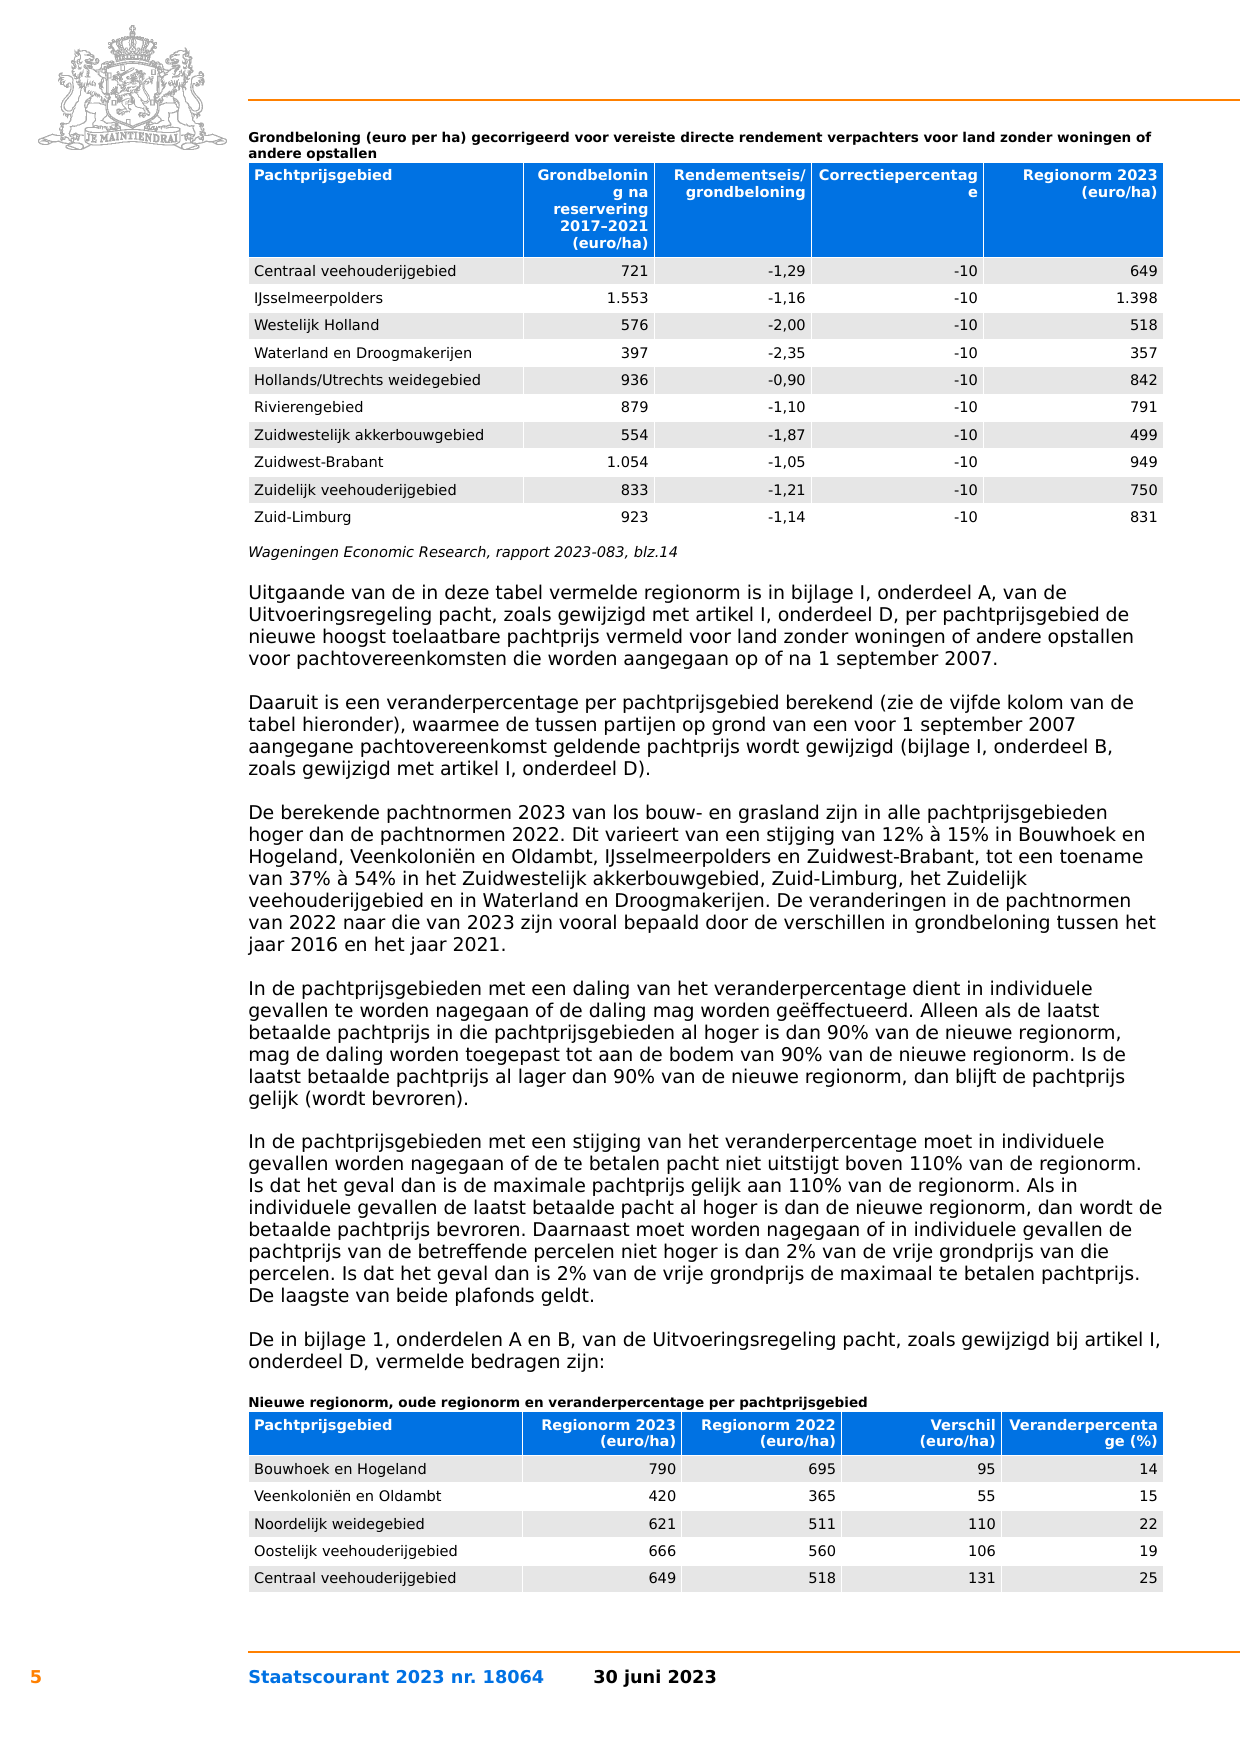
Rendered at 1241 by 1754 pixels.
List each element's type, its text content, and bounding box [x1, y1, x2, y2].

table_cell Centraal veehouderijgebied [249, 1566, 522, 1592]
text De in bijlage 1, onderdelen A en B, van de Uitvoeringsregeling pacht, zoals gewijzigd bij artikel I, onderdeel D, vermelde bedragen zijn: [248, 1329, 1163, 1373]
table_cell Wageningen Economic Research, rapport 2023-083, blz.14 [248, 532, 1163, 560]
table_cell -1,10 [655, 395, 811, 421]
table_cell -10 [812, 340, 983, 366]
table_cell IJsselmeerpolders [249, 285, 523, 311]
table_cell 131 [842, 1566, 1001, 1592]
table_cell Hollands/Utrechts weidegebied [249, 367, 523, 394]
table_cell Zuid-Limburg [249, 504, 523, 531]
table_cell 95 [842, 1456, 1001, 1482]
table_cell Waterland en Droogmakerijen [249, 340, 523, 366]
table_cell 576 [524, 313, 654, 339]
table_cell 397 [524, 340, 654, 366]
table_cell 879 [524, 395, 654, 421]
table_cell 842 [984, 367, 1163, 394]
table_cell -10 [812, 313, 983, 339]
table_cell Zuidwestelijk akkerbouwgebied [249, 422, 523, 448]
table_header Grondbeloning (euro per ha) gecorrigeerd voor vereiste directe rendement verpachters voor land zonder woningen of andere opstallen [248, 130, 1163, 161]
table_cell -1,21 [655, 477, 811, 503]
table_cell 621 [523, 1511, 681, 1537]
table_cell Zuidelijk veehouderijgebied [249, 477, 523, 503]
table_cell -10 [812, 395, 983, 421]
table_cell -10 [812, 367, 983, 394]
table_cell Westelijk Holland [249, 313, 523, 339]
table_cell Veranderpercentage (%) [1002, 1412, 1163, 1455]
table_cell -10 [812, 258, 983, 284]
table_cell Pachtprijsgebied [249, 1412, 522, 1455]
table_cell Regionorm 2022 (euro/ha) [682, 1412, 841, 1455]
table_cell 1.553 [524, 285, 654, 311]
table_cell 1.398 [984, 285, 1163, 311]
table_cell 750 [984, 477, 1163, 503]
table_cell 936 [524, 367, 654, 394]
table_cell Grondbeloning na reservering 2017–2021 (euro/ha) [524, 163, 654, 257]
table_cell Oostelijk veehouderijgebied [249, 1538, 522, 1564]
table_cell 791 [984, 395, 1163, 421]
table_cell 106 [842, 1538, 1001, 1564]
table_cell Zuidwest-Brabant [249, 450, 523, 476]
table_cell 923 [524, 504, 654, 531]
table_cell -10 [812, 504, 983, 531]
table_cell Verschil (euro/ha) [842, 1412, 1001, 1455]
table_cell 721 [524, 258, 654, 284]
table_cell -2,35 [655, 340, 811, 366]
text Daaruit is een veranderpercentage per pachtprijsgebied berekend (zie de vijfde kolom van de tabel hieronder), waarmee de tussen partijen op grond van een voor 1 september 2007 aangegane pachtovereenkomst geldende pachtprijs wordt gewijzigd (bijlage I, onderdeel B, zoals gewijzigd met artikel I, onderdeel D). [248, 692, 1163, 780]
table_cell 554 [524, 422, 654, 448]
text Uitgaande van de in deze tabel vermelde regionorm is in bijlage I, onderdeel A, van de Uitvoeringsregeling pacht, zoals gewijzigd met artikel I, onderdeel D, per pachtprijsgebied de nieuwe hoogst toelaatbare pachtprijs vermeld voor land zonder woningen of andere opstallen voor pachtovereenkomsten die worden aangegaan op of na 1 september 2007. [248, 582, 1163, 670]
table_cell 55 [842, 1484, 1001, 1510]
table_cell Veenkoloniën en Oldambt [249, 1484, 522, 1510]
table_cell 695 [682, 1456, 841, 1482]
table_cell 518 [984, 313, 1163, 339]
table_cell 833 [524, 477, 654, 503]
table_cell 420 [523, 1484, 681, 1510]
table_cell 357 [984, 340, 1163, 366]
table_cell -10 [812, 450, 983, 476]
table_cell 110 [842, 1511, 1001, 1537]
table_cell -10 [812, 477, 983, 503]
table_cell Rivierengebied [249, 395, 523, 421]
table_cell 22 [1002, 1511, 1163, 1537]
table_cell 15 [1002, 1484, 1163, 1510]
table_cell 511 [682, 1511, 841, 1537]
table_cell -10 [812, 422, 983, 448]
table_cell -1,14 [655, 504, 811, 531]
table_cell 831 [984, 504, 1163, 531]
table_cell 365 [682, 1484, 841, 1510]
table_header Nieuwe regionorm, oude regionorm en veranderpercentage per pachtprijsgebied [248, 1395, 1163, 1411]
table_cell 949 [984, 450, 1163, 476]
table_cell Pachtprijsgebied [249, 163, 523, 257]
table_cell -0,90 [655, 367, 811, 394]
text In de pachtprijsgebieden met een stijging van het veranderpercentage moet in individuele gevallen worden nagegaan of de te betalen pacht niet uitstijgt boven 110% van de regionorm. Is dat het geval dan is de maximale pachtprijs gelijk aan 110% van de regionorm. Als in individuele gevallen de laatst betaalde pacht al hoger is dan de nieuwe regionorm, dan wordt de betaalde pachtprijs bevroren. Daarnaast moet worden nagegaan of in individuele gevallen de pachtprijs van de betreffende percelen niet hoger is dan 2% van de vrije grondprijs van die percelen. Is dat het geval dan is 2% van de vrije grondprijs de maximaal te betalen pachtprijs. De laagste van beide plafonds geldt. [248, 1131, 1163, 1307]
table_cell Noordelijk weidegebied [249, 1511, 522, 1537]
text De berekende pachtnormen 2023 van los bouw- en grasland zijn in alle pachtprijsgebieden hoger dan de pachtnormen 2022. Dit varieert van een stijging van 12% à 15% in Bouwhoek en Hogeland, Veenkoloniën en Oldambt, IJsselmeerpolders en Zuidwest-Brabant, tot een toename van 37% à 54% in het Zuidwestelijk akkerbouwgebied, Zuid-Limburg, het Zuidelijk veehouderijgebied en in Waterland en Droogmakerijen. De veranderingen in de pachtnormen van 2022 naar die van 2023 zijn vooral bepaald door de verschillen in grondbeloning tussen het jaar 2016 en het jaar 2021. [248, 802, 1163, 956]
table_cell 790 [523, 1456, 681, 1482]
picture [38, 25, 227, 150]
table_cell 649 [523, 1566, 681, 1592]
table_cell -1,16 [655, 285, 811, 311]
table_cell -1,05 [655, 450, 811, 476]
table_cell 499 [984, 422, 1163, 448]
table_cell 518 [682, 1566, 841, 1592]
table_cell 560 [682, 1538, 841, 1564]
table_cell 1.054 [524, 450, 654, 476]
table_cell 666 [523, 1538, 681, 1564]
text In de pachtprijsgebieden met een daling van het veranderpercentage dient in individuele gevallen te worden nagegaan of de daling mag worden geëffectueerd. Alleen als de laatst betaalde pachtprijs in die pachtprijsgebieden al hoger is dan 90% van de nieuwe regionorm, mag de daling worden toegepast tot aan de bodem van 90% van de nieuwe regionorm. Is de laatst betaalde pachtprijs al lager dan 90% van de nieuwe regionorm, dan blijft de pachtprijs gelijk (wordt bevroren). [248, 978, 1163, 1109]
table_cell -10 [812, 285, 983, 311]
table_cell -2,00 [655, 313, 811, 339]
table_cell Rendementseis/ grondbeloning [655, 163, 811, 257]
table_cell -1,87 [655, 422, 811, 448]
table_cell Correctiepercentage [812, 163, 983, 257]
table_cell 19 [1002, 1538, 1163, 1564]
table_cell Centraal veehouderijgebied [249, 258, 523, 284]
table_cell Regionorm 2023 (euro/ha) [984, 163, 1163, 257]
table_cell 14 [1002, 1456, 1163, 1482]
table_cell Regionorm 2023 (euro/ha) [523, 1412, 681, 1455]
table_cell Bouwhoek en Hogeland [249, 1456, 522, 1482]
table_cell 649 [984, 258, 1163, 284]
table_cell -1,29 [655, 258, 811, 284]
table_cell 25 [1002, 1566, 1163, 1592]
